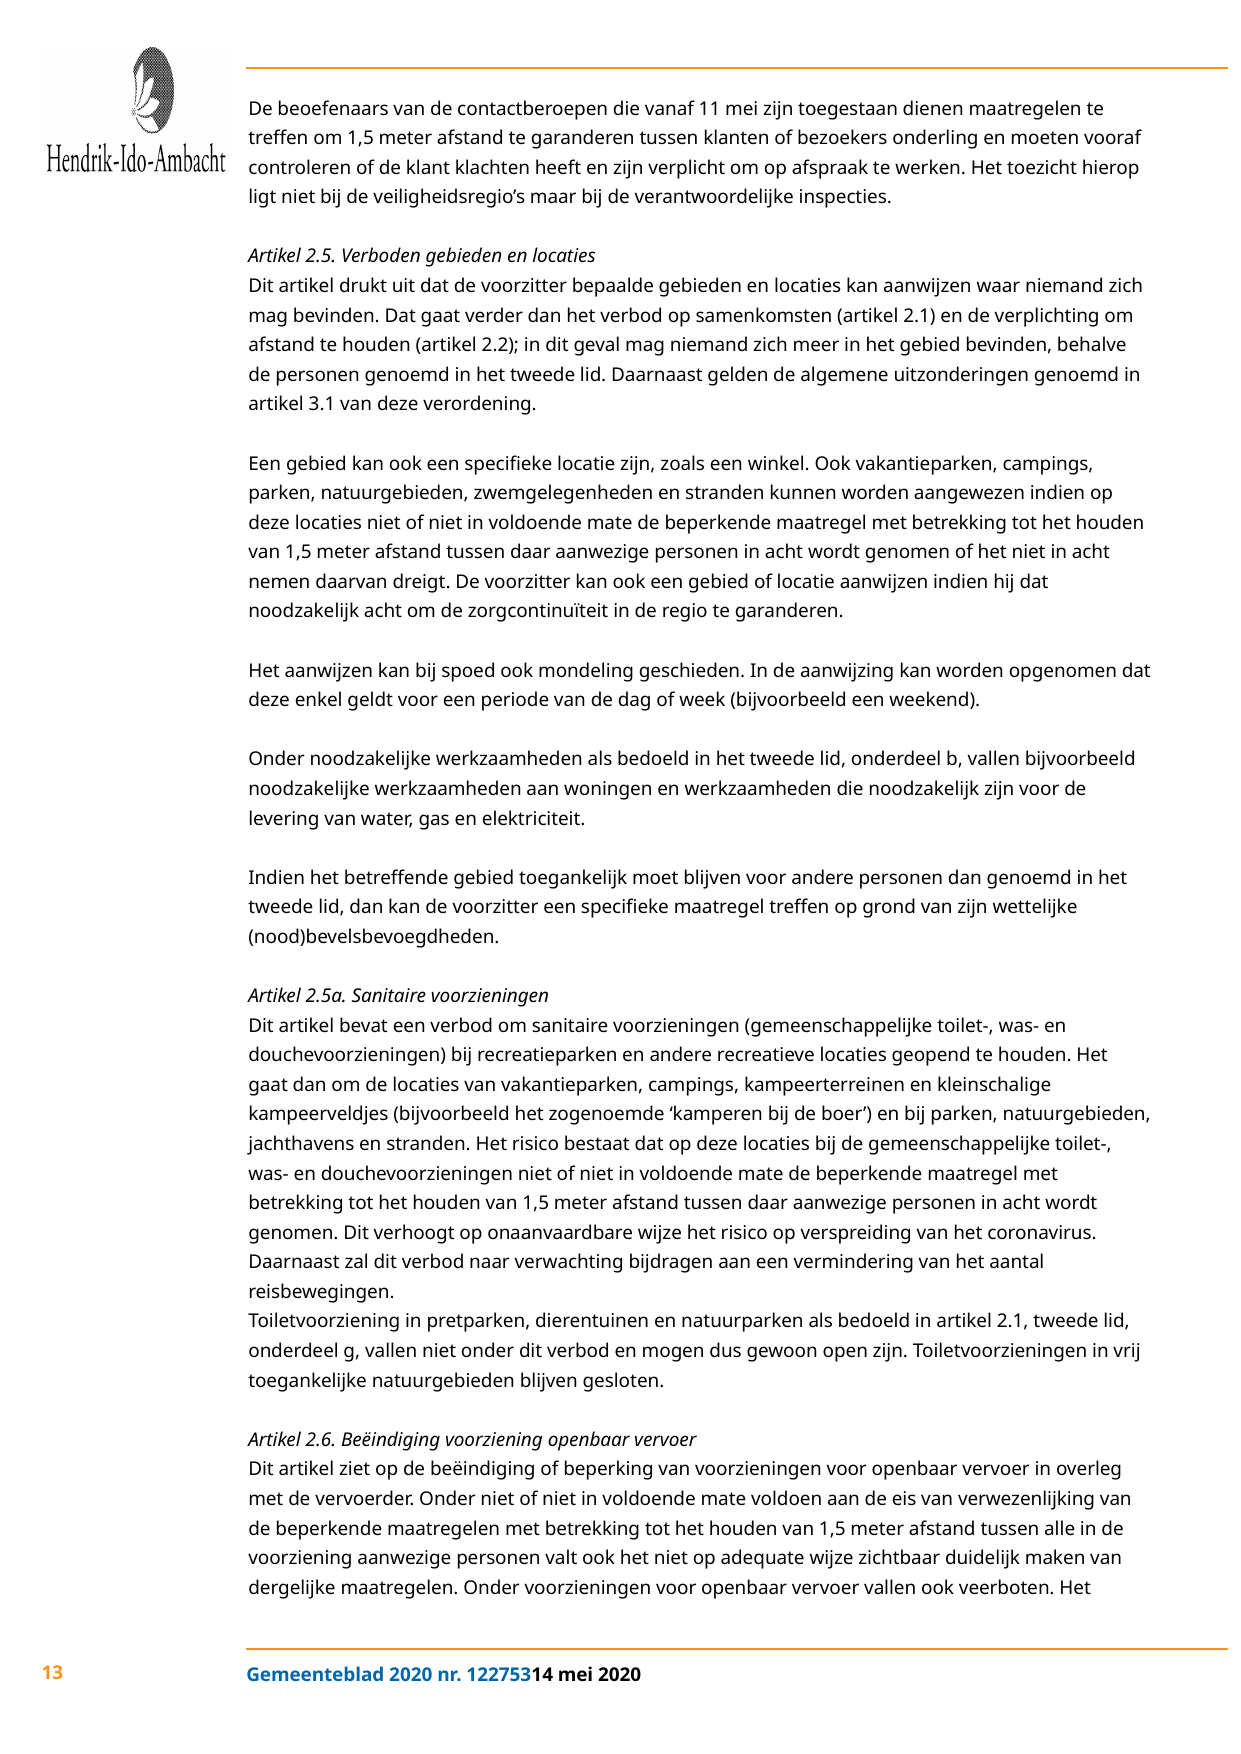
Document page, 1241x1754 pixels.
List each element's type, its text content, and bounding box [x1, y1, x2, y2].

text Dit artikel ziet op de beëindiging of beperking van voorzieningen voor openbaar vervoer in overleg met de vervoerder. Onder niet of niet in voldoende mate voldoen aan de eis van verwezenlijking van de beperkende maatregelen met betrekking tot het houden van 1,5 meter afstand tussen alle in de voorziening aanwezige personen valt ook het niet op adequate wijze zichtbaar duidelijk maken van dergelijke maatregelen. Onder voorzieningen voor openbaar vervoer vallen ook veerboten. Het [248, 1456, 1152, 1600]
text Een gebied kan ook een specifieke locatie zijn, zoals een winkel. Ook vakantieparken, campings, parken, natuurgebieden, zwemgelegenheden en stranden kunnen worden aangewezen indien op deze locaties niet of niet in voldoende mate de beperkende maatregel met betrekking tot het houden van 1,5 meter afstand tussen daar aanwezige personen in acht wordt genomen of het niet in acht nemen daarvan dreigt. De voorzitter kan ook een gebied of locatie aanwijzen indien hij dat noodzakelijk acht om de zorgcontinuïteit in de regio te garanderen. [248, 450, 1152, 623]
text Dit artikel bevat een verbod om sanitaire voorzieningen (gemeenschappelijke toilet-, was- en douchevoorzieningen) bij recreatieparken en andere recreatieve locaties geopend te houden. Het gaat dan om de locaties van vakantieparken, campings, kampeerterreinen en kleinschalige kampeerveldjes (bijvoorbeeld het zogenoemde ‘kamperen bij de boer’) en bij parken, natuurgebieden, jachthavens en stranden. Het risico bestaat dat op deze locaties bij de gemeenschappelijke toilet-, was- en douchevoorzieningen niet of niet in voldoende mate de beperkende maatregel met betrekking tot het houden van 1,5 meter afstand tussen daar aanwezige personen in acht wordt genomen. Dit verhoogt op onaanvaardbare wijze het risico op verspreiding van het coronavirus. Daarnaast zal dit verbod naar verwachting bijdragen aan een vermindering van het aantal reisbewegingen. [248, 1012, 1152, 1304]
text De beoefenaars van de contactberoepen die vanaf 11 mei zijn toegestaan dienen maatregelen te treffen om 1,5 meter afstand te garanderen tussen klanten of bezoekers onderling en moeten vooraf controleren of de klant klachten heeft en zijn verplicht om op afspraak te werken. Het toezicht hierop ligt niet bij de veiligheidsregio’s maar bij de verantwoordelijke inspecties. [248, 95, 1152, 209]
text Toiletvoorziening in pretparken, dierentuinen en natuurparken als bedoeld in artikel 2.1, tweede lid, onderdeel g, vallen niet onder dit verbod en mogen dus gewoon open zijn. Toiletvoorzieningen in vrij toegankelijke natuurgebieden blijven gesloten. [248, 1308, 1152, 1393]
text Artikel 2.6. Beëindiging voorziening openbaar vervoer [248, 1426, 1152, 1452]
text Indien het betreffende gebied toegankelijk moet blijven voor andere personen dan genoemd in het tweede lid, dan kan de voorzitter een specifieke maatregel treffen op grond van zijn wettelijke (nood)bevelsbevoegdheden. [248, 864, 1152, 949]
text Artikel 2.5. Verboden gebieden en locaties [248, 243, 1152, 268]
text Artikel 2.5a. Sanitaire voorzieningen [248, 982, 1152, 1008]
text Onder noodzakelijke werkzaamheden als bedoeld in het tweede lid, onderdeel b, vallen bijvoorbeeld noodzakelijke werkzaamheden aan woningen en werkzaamheden die noodzakelijk zijn voor de levering van water, gas en elektriciteit. [248, 746, 1152, 831]
picture [41, 47, 231, 172]
text Dit artikel drukt uit dat de voorzitter bepaalde gebieden en locaties kan aanwijzen waar niemand zich mag bevinden. Dat gaat verder dan het verbod op samenkomsten (artikel 2.1) en de verplichting om afstand te houden (artikel 2.2); in dit geval mag niemand zich meer in het gebied bevinden, behalve de personen genoemd in het tweede lid. Daarnaast gelden de algemene uitzonderingen genoemd in artikel 3.1 van deze verordening. [248, 272, 1152, 416]
text Het aanwijzen kan bij spoed ook mondeling geschieden. In de aanwijzing kan worden opgenomen dat deze enkel geldt voor een periode van de dag of week (bijvoorbeeld een weekend). [248, 657, 1152, 712]
